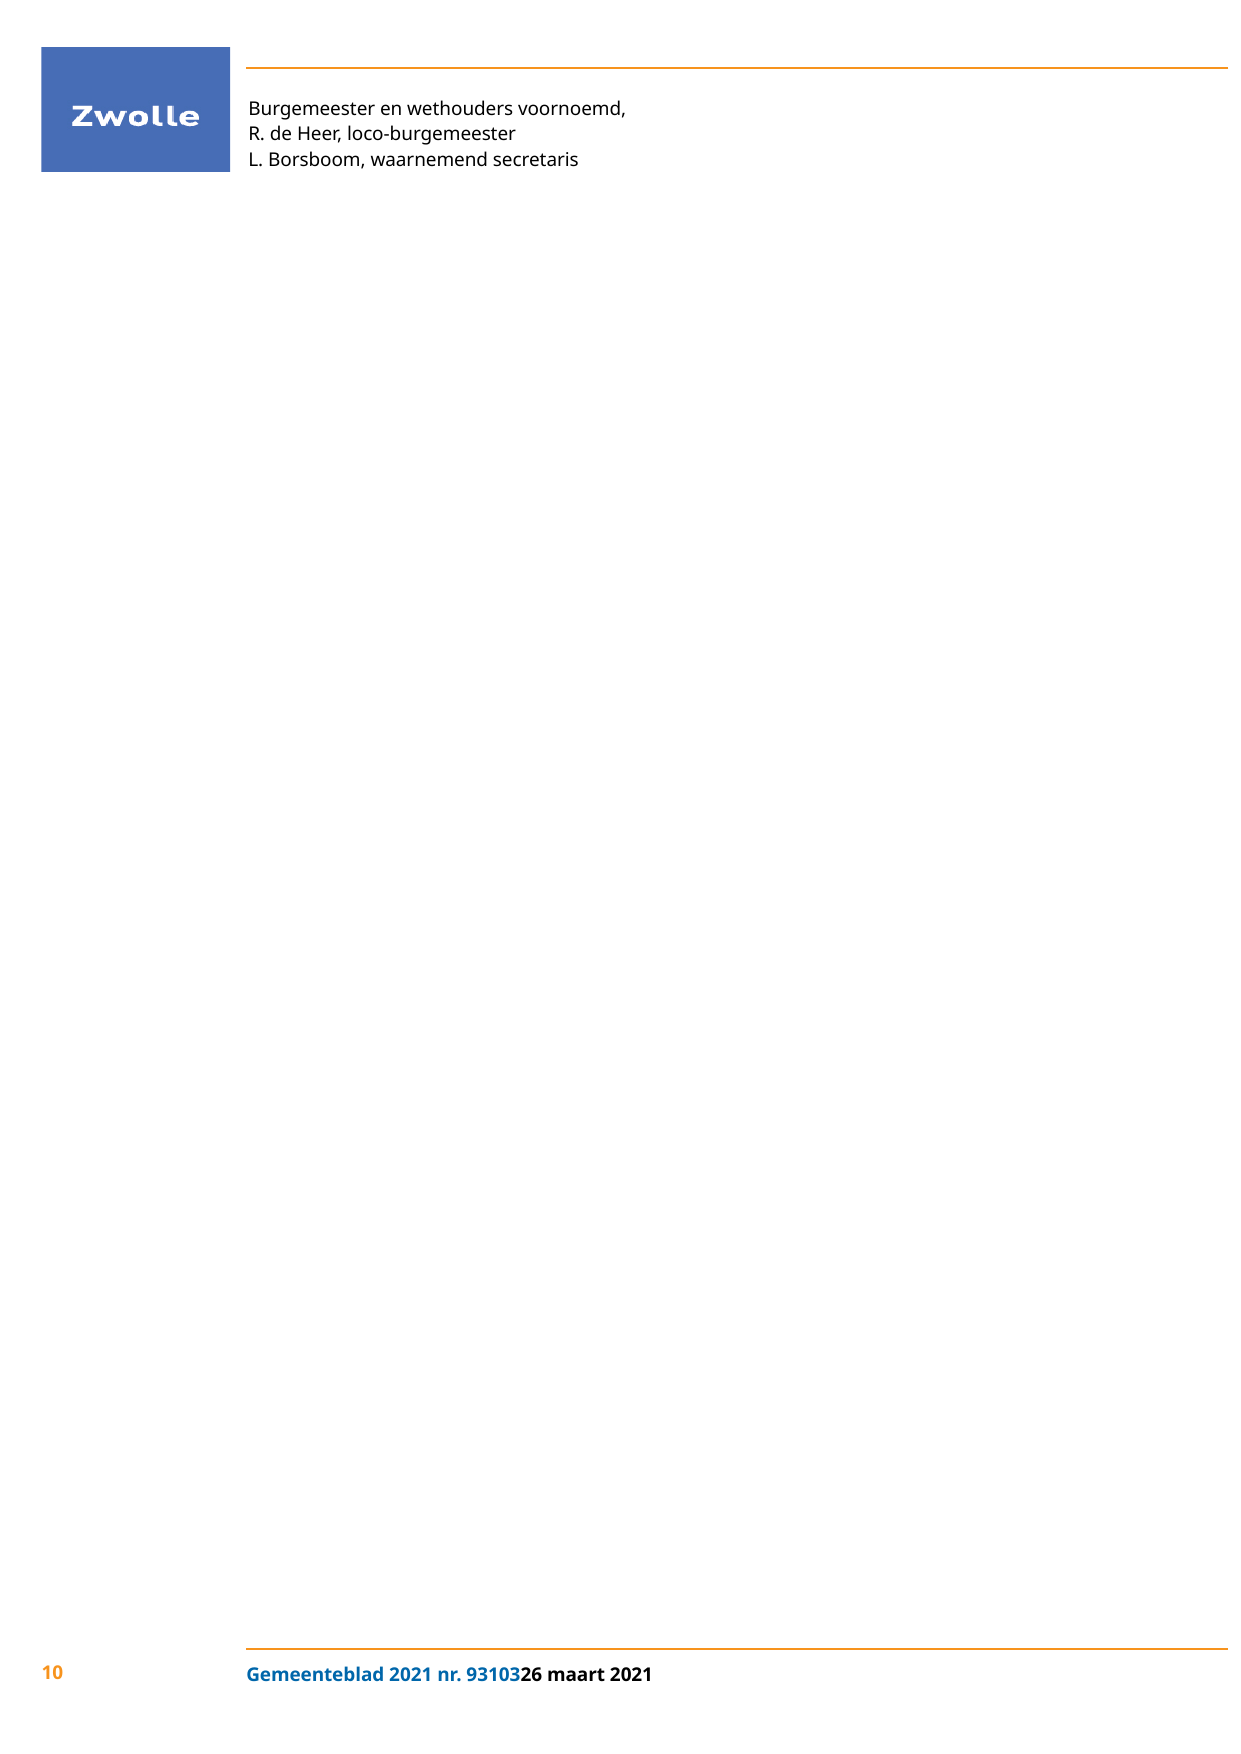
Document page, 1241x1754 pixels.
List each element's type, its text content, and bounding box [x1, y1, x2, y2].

text L. Borsboom, waarnemend secretaris [248, 146, 1152, 172]
text Burgemeester en wethouders voornoemd, [248, 95, 1152, 121]
text R. de Heer, loco-burgemeester [248, 121, 1152, 146]
picture [41, 47, 231, 172]
